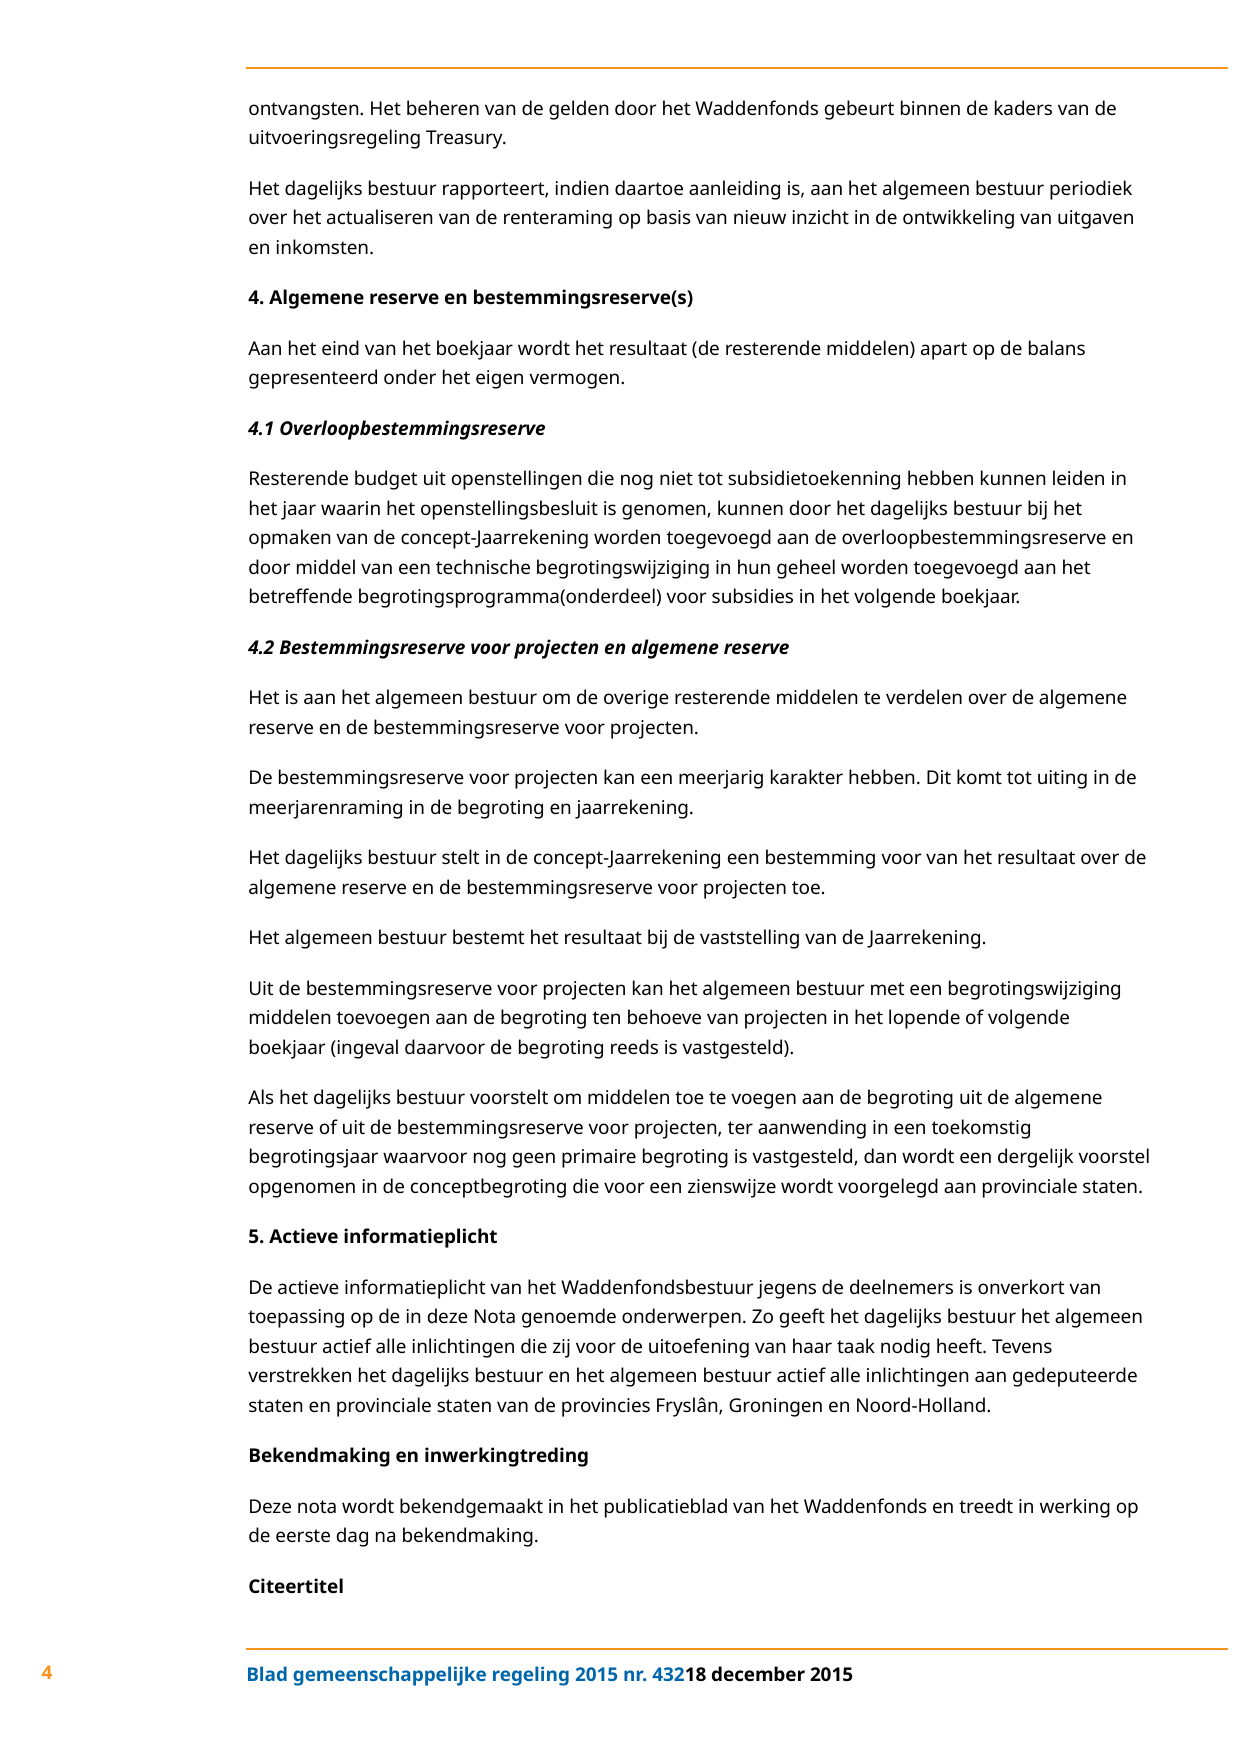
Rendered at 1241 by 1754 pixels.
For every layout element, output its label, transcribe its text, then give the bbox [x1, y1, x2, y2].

text De actieve informatieplicht van het Waddenfondsbestuur jegens de deelnemers is onverkort van toepassing op de in deze Nota genoemde onderwerpen. Zo geeft het dagelijks bestuur het algemeen bestuur actief alle inlichtingen die zij voor de uitoefening van haar taak nodig heeft. Tevens verstrekken het dagelijks bestuur en het algemeen bestuur actief alle inlichtingen aan gedeputeerde staten en provinciale staten van de provincies Fryslân, Groningen en Noord-Holland. [248, 1274, 1152, 1418]
picture [41, 47, 231, 172]
text Citeertitel [248, 1573, 1152, 1599]
text Uit de bestemmingsreserve voor projecten kan het algemeen bestuur met een begrotingswijziging middelen toevoegen aan de begroting ten behoeve van projecten in het lopende of volgende boekjaar (ingeval daarvoor de begroting reeds is vastgesteld). [248, 975, 1152, 1060]
text De bestemmingsreserve voor projecten kan een meerjarig karakter hebben. Dit komt tot uiting in de meerjarenraming in de begroting en jaarrekening. [248, 764, 1152, 820]
text Resterende budget uit openstellingen die nog niet tot subsidietoekenning hebben kunnen leiden in het jaar waarin het openstellingsbesluit is genomen, kunnen door het dagelijks bestuur bij het opmaken van de concept-Jaarrekening worden toegevoegd aan de overloopbestemmingsreserve en door middel van een technische begrotingswijziging in hun geheel worden toegevoegd aan het betreffende begrotingsprogramma(onderdeel) voor subsidies in het volgende boekjaar. [248, 465, 1152, 609]
text Bekendmaking en inwerkingtreding [248, 1443, 1152, 1468]
text Het algemeen bestuur bestemt het resultaat bij de vaststelling van de Jaarrekening. [248, 924, 1152, 950]
text 4.2 Bestemmingsreserve voor projecten en algemene reserve [248, 634, 1152, 660]
text Het dagelijks bestuur rapporteert, indien daartoe aanleiding is, aan het algemeen bestuur periodiek over het actualiseren van de renteraming op basis van nieuw inzicht in de ontwikkeling van uitgaven en inkomsten. [248, 175, 1152, 260]
text Het dagelijks bestuur stelt in de concept-Jaarrekening een bestemming voor van het resultaat over de algemene reserve en de bestemmingsreserve voor projecten toe. [248, 844, 1152, 900]
text Het is aan het algemeen bestuur om de overige resterende middelen te verdelen over de algemene reserve en de bestemmingsreserve voor projecten. [248, 684, 1152, 740]
text 4.1 Overloopbestemmingsreserve [248, 415, 1152, 441]
text ontvangsten. Het beheren van de gelden door het Waddenfonds gebeurt binnen de kaders van de uitvoeringsregeling Treasury. [248, 95, 1152, 150]
text 5. Actieve informatieplicht [248, 1223, 1152, 1249]
text 4. Algemene reserve en bestemmingsreserve(s) [248, 284, 1152, 310]
text Als het dagelijks bestuur voorstelt om middelen toe te voegen aan de begroting uit de algemene reserve of uit de bestemmingsreserve voor projecten, ter aanwending in een toekomstig begrotingsjaar waarvoor nog geen primaire begroting is vastgesteld, dan wordt een dergelijk voorstel opgenomen in de conceptbegroting die voor een zienswijze wordt voorgelegd aan provinciale staten. [248, 1084, 1152, 1199]
text Aan het eind van het boekjaar wordt het resultaat (de resterende middelen) apart op de balans gepresenteerd onder het eigen vermogen. [248, 335, 1152, 390]
text Deze nota wordt bekendgemaakt in het publicatieblad van het Waddenfonds en treedt in werking op de eerste dag na bekendmaking. [248, 1493, 1152, 1548]
